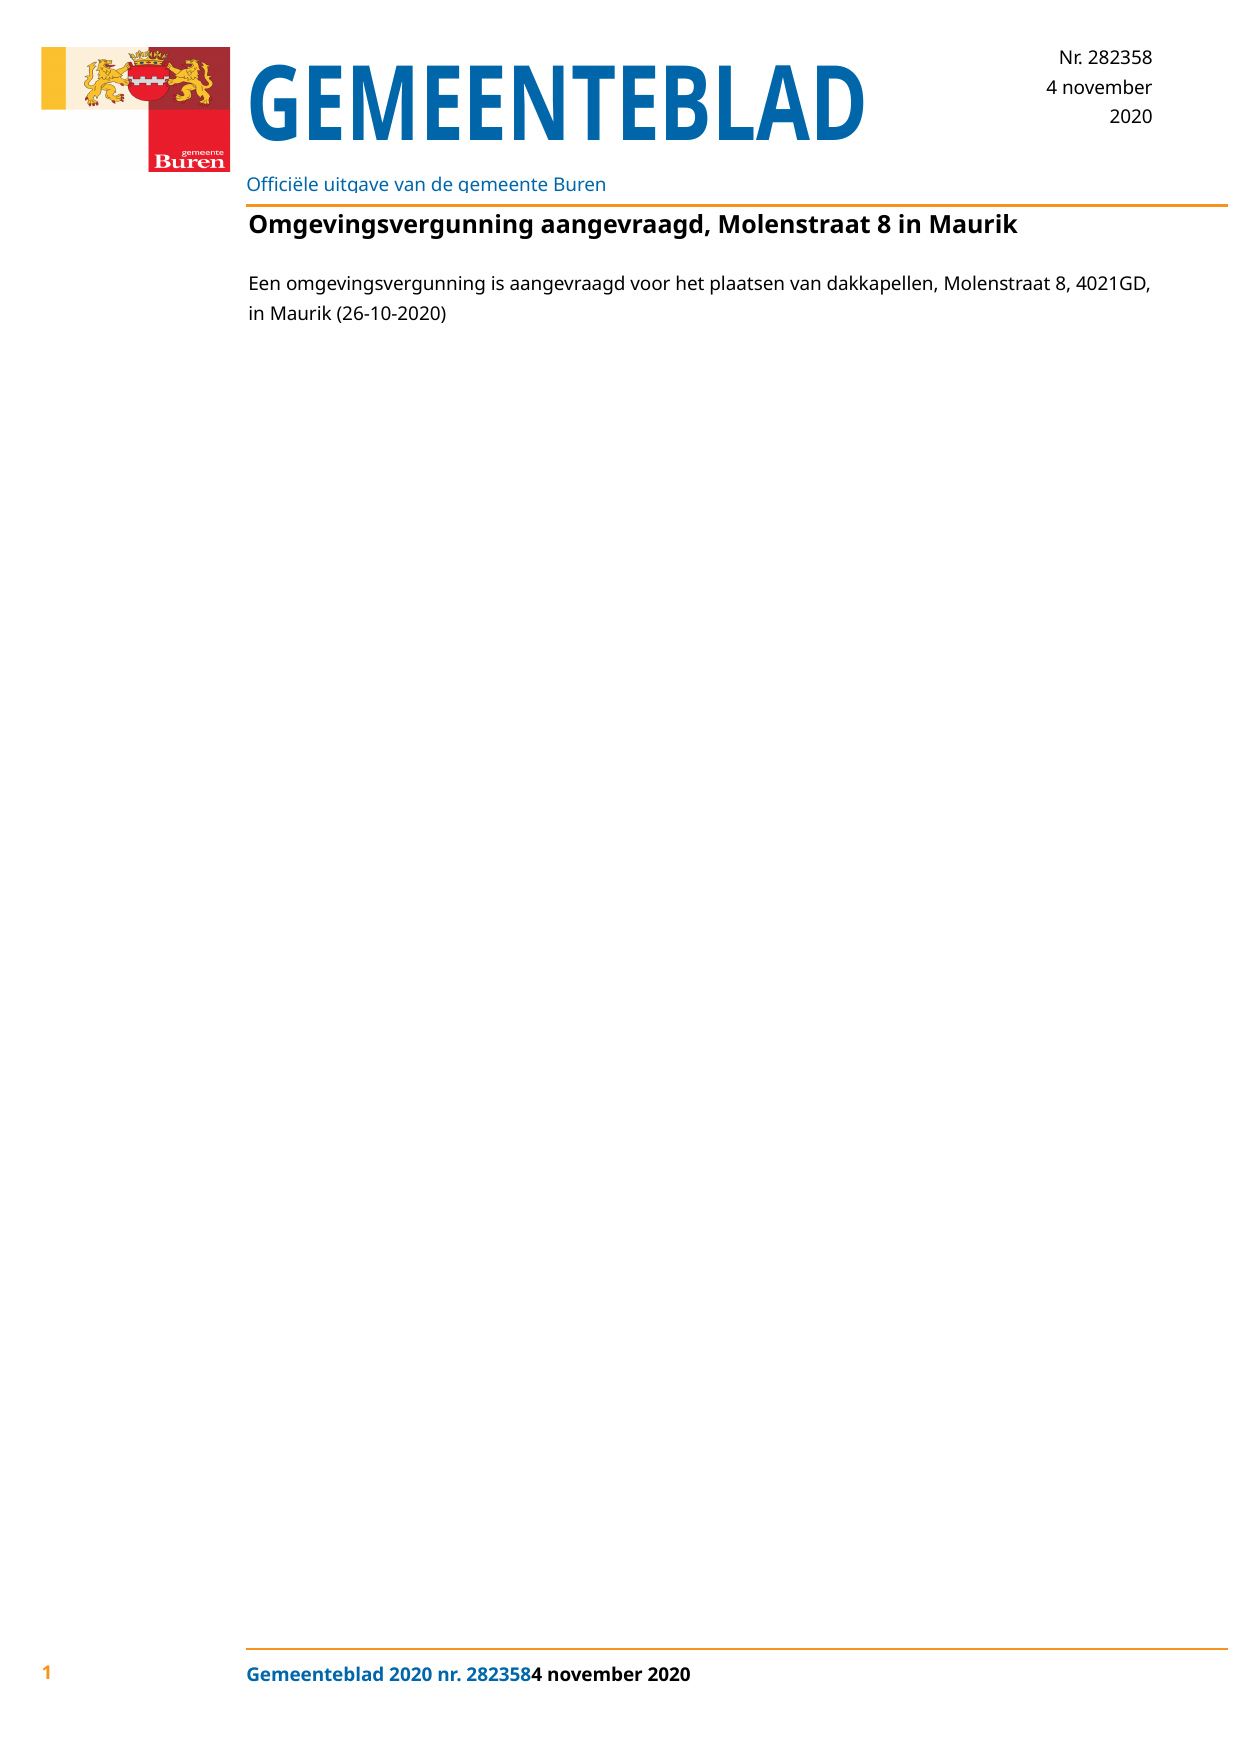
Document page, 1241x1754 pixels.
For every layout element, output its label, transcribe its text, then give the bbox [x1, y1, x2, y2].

text Omgevingsvergunning aangevraagd, Molenstraat 8 in Maurik [248, 207, 1152, 241]
picture [41, 47, 231, 172]
text Een omgevingsvergunning is aangevraagd voor het plaatsen van dakkapellen, Molenstraat 8, 4021GD, in Maurik (26-10-2020) [248, 270, 1152, 326]
